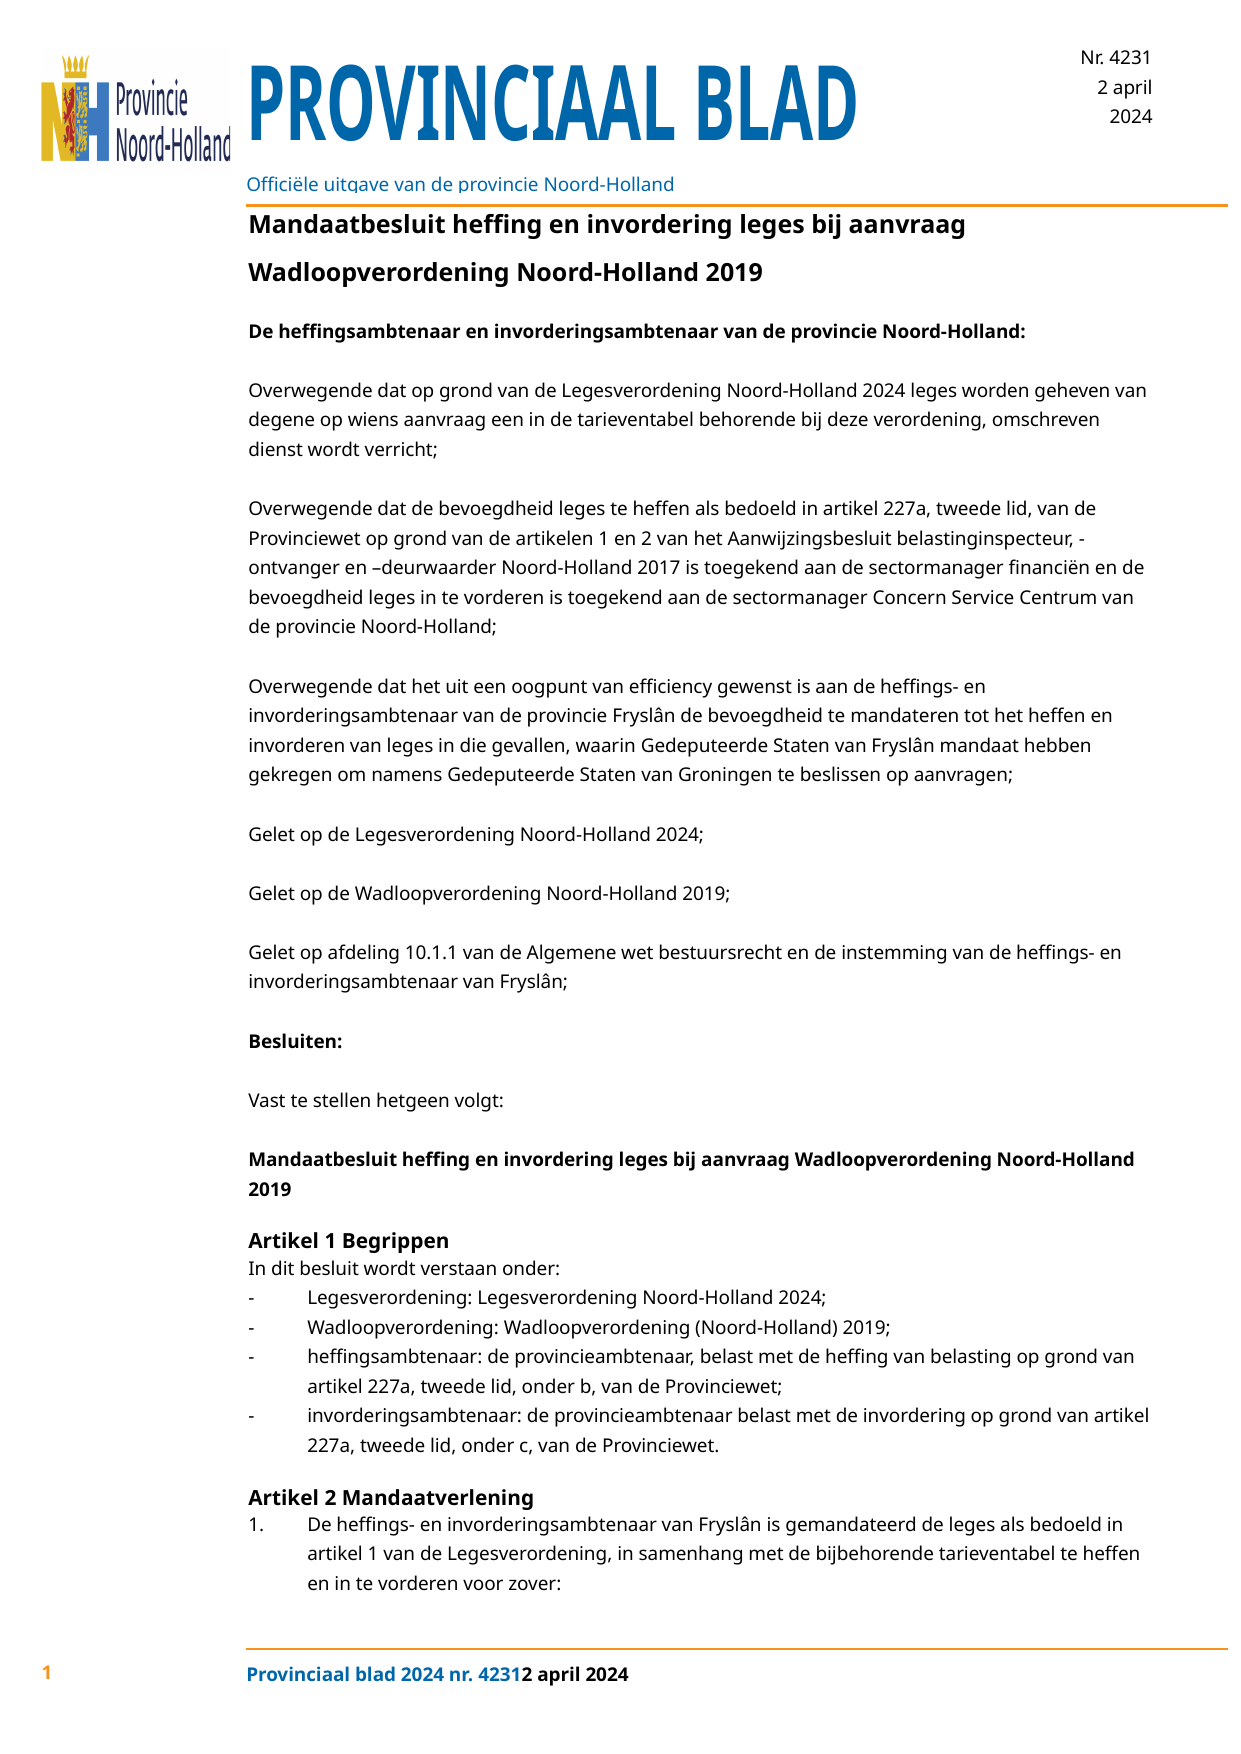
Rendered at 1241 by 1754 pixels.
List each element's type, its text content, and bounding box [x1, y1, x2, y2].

text Besluiten: [248, 1028, 1152, 1054]
text Overwegende dat het uit een oogpunt van efficiency gewenst is aan de heffings- en invorderingsambtenaar van de provincie Fryslân de bevoegdheid te mandateren tot het heffen en invorderen van leges in die gevallen, waarin Gedeputeerde Staten van Fryslân mandaat hebben gekregen om namens Gedeputeerde Staten van Groningen te beslissen op aanvragen; [248, 673, 1152, 787]
text Gelet op afdeling 10.1.1 van de Algemene wet bestuursrecht en de instemming van de heffings- en invorderingsambtenaar van Fryslân; [248, 939, 1152, 994]
list Legesverordening: Legesverordening Noord-Holland 2024; [248, 1284, 1152, 1310]
text Artikel 2 Mandaatverlening [248, 1483, 1152, 1511]
text Gelet op de Legesverordening Noord-Holland 2024; [248, 821, 1152, 847]
list De heffings- en invorderingsambtenaar van Fryslân is gemandateerd de leges als bedoeld in artikel 1 van de Legesverordening, in samenhang met de bijbehorende tarieventabel te heffen en in te vorderen voor zover: [248, 1511, 1152, 1596]
list invorderingsambtenaar: de provincieambtenaar belast met de invordering op grond van artikel 227a, tweede lid, onder c, van de Provinciewet. [248, 1403, 1152, 1458]
text Gelet op de Wadloopverordening Noord-Holland 2019; [248, 880, 1152, 906]
picture [41, 47, 231, 172]
text Mandaatbesluit heffing en invordering leges bij aanvraag Wadloopverordening Noord-Holland 2019 [248, 207, 1152, 288]
text Overwegende dat de bevoegdheid leges te heffen als bedoeld in artikel 227a, tweede lid, van de Provinciewet op grond van de artikelen 1 en 2 van het Aanwijzingsbesluit belastinginspecteur, -ontvanger en –deurwaarder Noord-Holland 2017 is toegekend aan de sectormanager financiën en de bevoegdheid leges in te vorderen is toegekend aan de sectormanager Concern Service Centrum van de provincie Noord-Holland; [248, 495, 1152, 639]
text Overwegende dat op grond van de Legesverordening Noord-Holland 2024 leges worden geheven van degene op wiens aanvraag een in de tarieventabel behorende bij deze verordening, omschreven dienst wordt verricht; [248, 377, 1152, 462]
text Mandaatbesluit heffing en invordering leges bij aanvraag Wadloopverordening Noord-Holland 2019 [248, 1146, 1152, 1202]
text In dit besluit wordt verstaan onder: [248, 1255, 1152, 1280]
list heffingsambtenaar: de provincieambtenaar, belast met de heffing van belasting op grond van artikel 227a, tweede lid, onder b, van de Provinciewet; [248, 1343, 1152, 1399]
text Vast te stellen hetgeen volgt: [248, 1087, 1152, 1113]
text Artikel 1 Begrippen [248, 1226, 1152, 1255]
text De heffingsambtenaar en invorderingsambtenaar van de provincie Noord-Holland: [248, 318, 1152, 344]
list Wadloopverordening: Wadloopverordening (Noord-Holland) 2019; [248, 1314, 1152, 1339]
